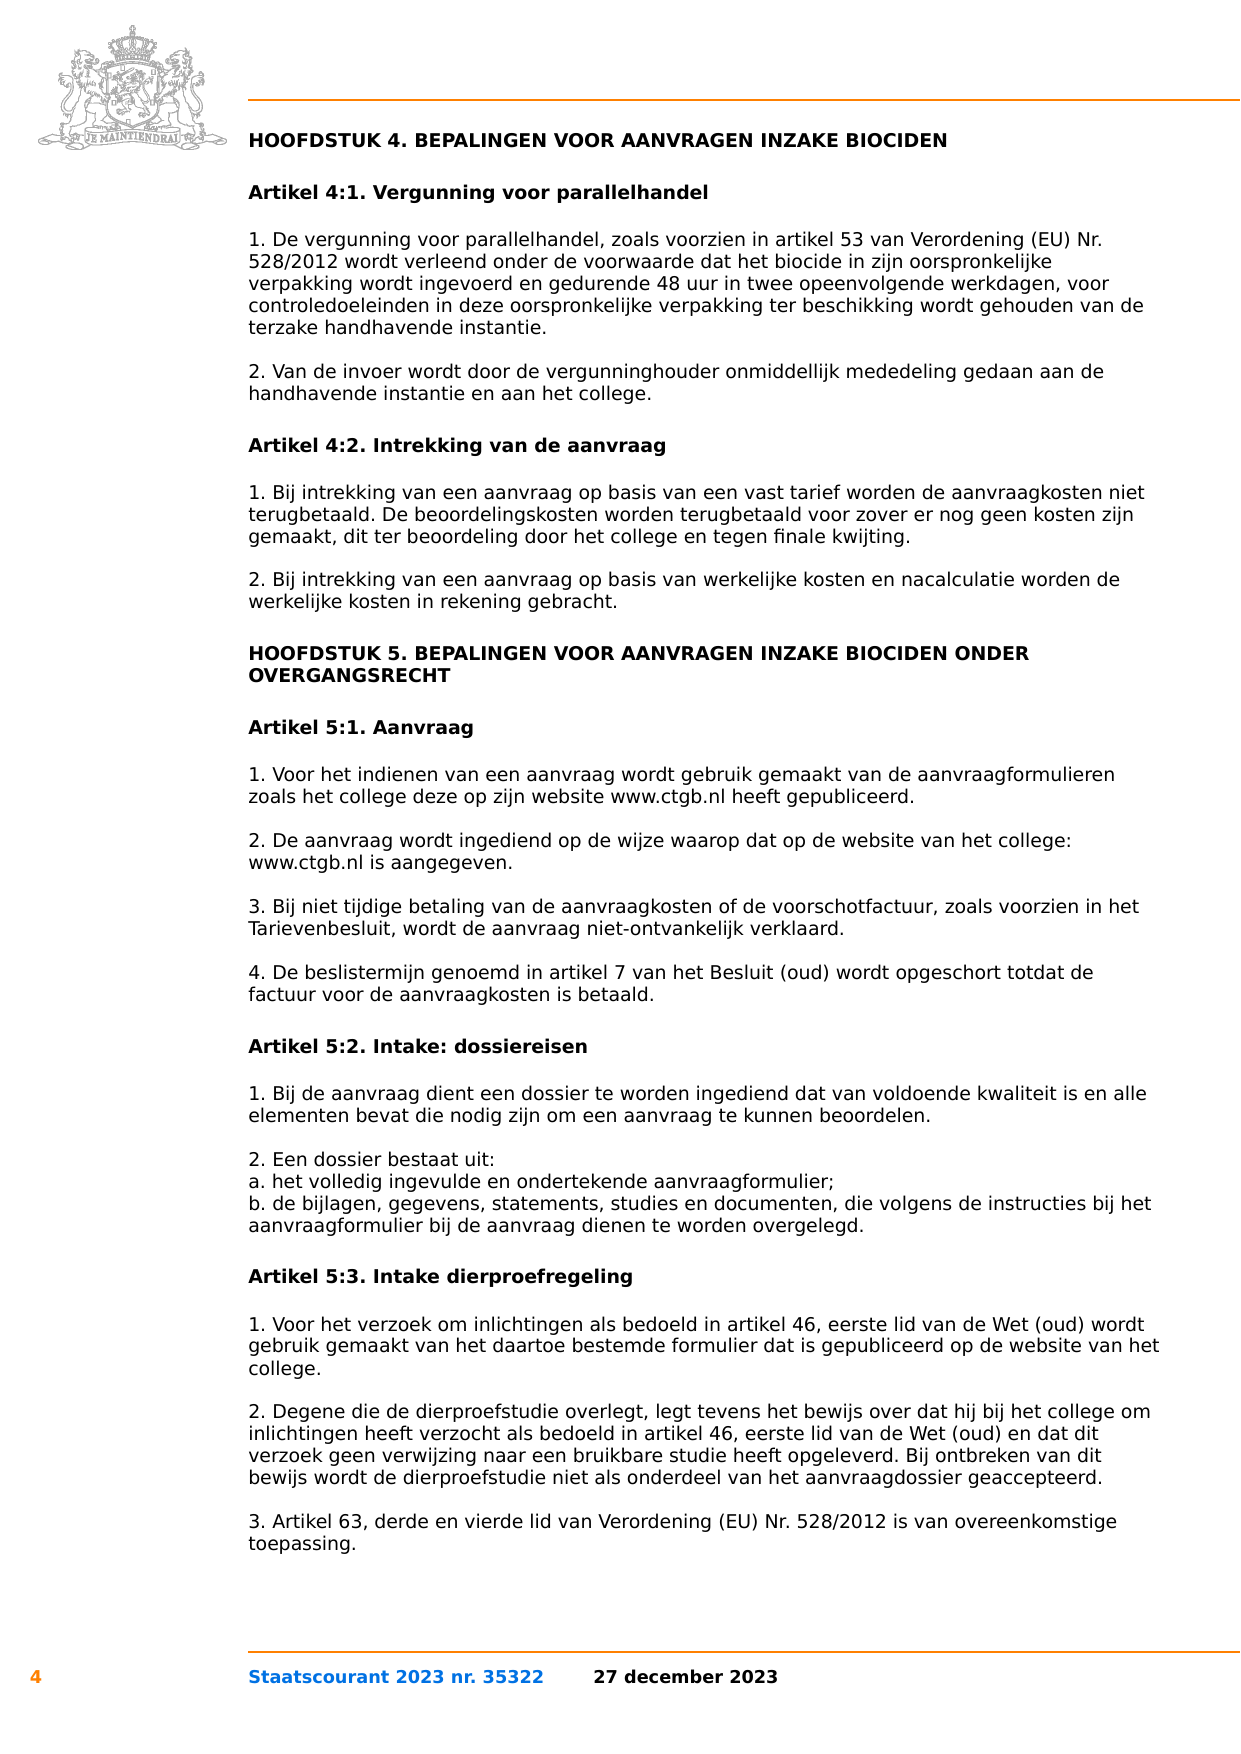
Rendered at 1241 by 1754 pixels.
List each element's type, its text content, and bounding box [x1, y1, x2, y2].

text 4. De beslistermijn genoemd in artikel 7 van het Besluit (oud) wordt opgeschort totdat de factuur voor de aanvraagkosten is betaald. [248, 962, 1163, 1006]
text 3. Artikel 63, derde en vierde lid van Verordening (EU) Nr. 528/2012 is van overeenkomstige toepassing. [248, 1511, 1163, 1555]
text 1. De vergunning voor parallelhandel, zoals voorzien in artikel 53 van Verordening (EU) Nr. 528/2012 wordt verleend onder de voorwaarde dat het biocide in zijn oorspronkelijke verpakking wordt ingevoerd en gedurende 48 uur in twee opeenvolgende werkdagen, voor controledoeleinden in deze oorspronkelijke verpakking ter beschikking wordt gehouden van de terzake handhavende instantie. [248, 229, 1163, 339]
text 3. Bij niet tijdige betaling van de aanvraagkosten of de voorschotfactuur, zoals voorzien in het Tarievenbesluit, wordt de aanvraag niet-ontvankelijk verklaard. [248, 896, 1163, 940]
text 2. Bij intrekking van een aanvraag op basis van werkelijke kosten en nacalculatie worden de werkelijke kosten in rekening gebracht. [248, 569, 1163, 613]
text 1. Voor het verzoek om inlichtingen als bedoeld in artikel 46, eerste lid van de Wet (oud) wordt gebruik gemaakt van het daartoe bestemde formulier dat is gepubliceerd op de website van het college. [248, 1313, 1163, 1379]
text 1. Bij intrekking van een aanvraag op basis van een vast tarief worden de aanvraagkosten niet terugbetaald. De beoordelingskosten worden terugbetaald voor zover er nog geen kosten zijn gemaakt, dit ter beoordeling door het college en tegen finale kwijting. [248, 482, 1163, 547]
text 2. Degene die de dierproefstudie overlegt, legt tevens het bewijs over dat hij bij het college om inlichtingen heeft verzocht als bedoeld in artikel 46, eerste lid van de Wet (oud) en dat dit verzoek geen verwijzing naar een bruikbare studie heeft opgeleverd. Bij ontbreken van dit bewijs wordt de dierproefstudie niet als onderdeel van het aanvraagdossier geaccepteerd. [248, 1401, 1163, 1489]
text a. het volledig ingevulde en ondertekende aanvraagformulier; [248, 1171, 1163, 1192]
text 2. Een dossier bestaat uit: [248, 1148, 1163, 1171]
text 2. De aanvraag wordt ingediend op de wijze waarop dat op de website van het college: www.ctgb.nl is aangegeven. [248, 830, 1163, 874]
subtitle HOOFDSTUK 4. BEPALINGEN VOOR AANVRAGEN INZAKE BIOCIDEN [248, 130, 1163, 152]
subtitle Artikel 5:1. Aanvraag [248, 717, 1163, 739]
subtitle Artikel 5:3. Intake dierproefregeling [248, 1266, 1163, 1288]
text b. de bijlagen, gegevens, statements, studies en documenten, die volgens de instructies bij het aanvraagformulier bij de aanvraag dienen te worden overgelegd. [248, 1192, 1163, 1236]
text 1. Bij de aanvraag dient een dossier te worden ingediend dat van voldoende kwaliteit is en alle elementen bevat die nodig zijn om een aanvraag te kunnen beoordelen. [248, 1083, 1163, 1127]
subtitle Artikel 4:2. Intrekking van de aanvraag [248, 434, 1163, 457]
subtitle Artikel 5:2. Intake: dossiereisen [248, 1036, 1163, 1058]
subtitle Artikel 4:1. Vergunning voor parallelhandel [248, 182, 1163, 204]
subtitle HOOFDSTUK 5. BEPALINGEN VOOR AANVRAGEN INZAKE BIOCIDEN ONDER OVERGANGSRECHT [248, 643, 1163, 687]
text 2. Van de invoer wordt door de vergunninghouder onmiddellijk mededeling gedaan aan de handhavende instantie en aan het college. [248, 361, 1163, 404]
text 1. Voor het indienen van een aanvraag wordt gebruik gemaakt van de aanvraagformulieren zoals het college deze op zijn website www.ctgb.nl heeft gepubliceerd. [248, 764, 1163, 808]
picture [38, 25, 227, 150]
